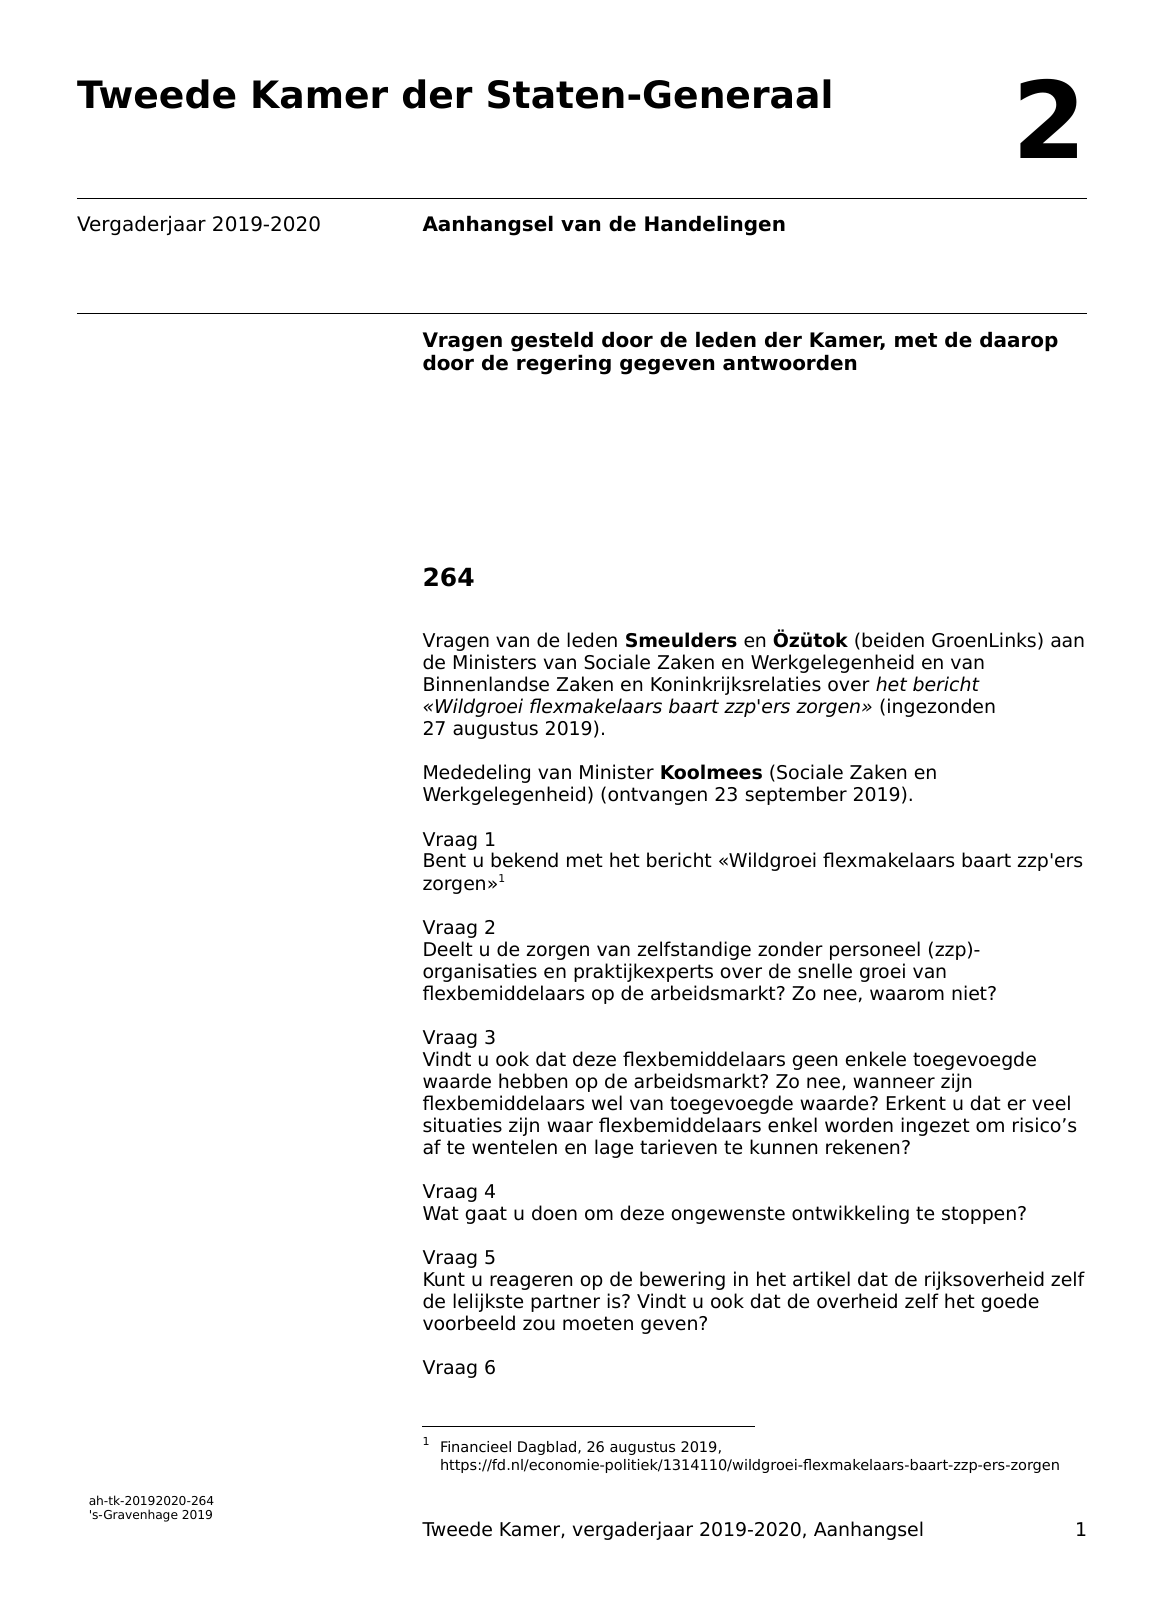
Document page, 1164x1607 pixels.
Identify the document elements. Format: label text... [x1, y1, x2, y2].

text Wat gaat u doen om deze ongewenste ontwikkeling te stoppen? [422, 1203, 1087, 1225]
text Vragen van de leden Smeulders en Özütok (beiden GroenLinks) aan de Ministers van Sociale Zaken en Werkgelegenheid en van Binnenlandse Zaken en Koninkrijksrelaties over het bericht «Wildgroei flexmakelaars baart zzp'ers zorgen» (ingezonden 27 augustus 2019). [422, 630, 1087, 740]
text Vindt u ook dat deze flexbemiddelaars geen enkele toegevoegde waarde hebben op de arbeidsmarkt? Zo nee, wanneer zijn flexbemiddelaars wel van toegevoegde waarde? Erkent u dat er veel situaties zijn waar flexbemiddelaars enkel worden ingezet om risico’s af te wentelen en lage tarieven te kunnen rekenen? [422, 1049, 1087, 1158]
text Vraag 4 [422, 1181, 1087, 1203]
text Vraag 2 [422, 917, 1087, 938]
table_cell Vragen gesteld door de leden der Kamer, met de daarop door de regering gegeven antwoorden [422, 314, 1087, 375]
text ah-tk-20192020-264 [88, 1494, 323, 1508]
text Mededeling van Minister Koolmees (Sociale Zaken en Werkgelegenheid) (ontvangen 23 september 2019). [422, 762, 1087, 806]
text Vraag 1 [422, 828, 1087, 850]
table_cell [77, 314, 422, 375]
text Vraag 6 [422, 1357, 1087, 1379]
text Deelt u de zorgen van zelfstandige zonder personeel (zzp)-organisaties en praktijkexperts over de snelle groei van flexbemiddelaars op de arbeidsmarkt? Zo nee, waarom niet? [422, 938, 1087, 1004]
table_cell Vergaderjaar 2019-2020 [77, 199, 422, 313]
table_header 2 [886, 59, 1087, 198]
text Vraag 3 [422, 1027, 1087, 1049]
text Kunt u reageren op de bewering in het artikel dat de rijksoverheid zelf de lelijkste partner is? Vindt u ook dat de overheid zelf het goede voorbeeld zou moeten geven? [422, 1269, 1087, 1335]
text 264 [422, 563, 1087, 592]
text Vraag 5 [422, 1247, 1087, 1269]
text 's-Gravenhage 2019 [88, 1508, 323, 1522]
text Bent u bekend met het bericht «Wildgroei flexmakelaars baart zzp'ers zorgen» [422, 850, 1087, 894]
text Financieel Dagblad, 26 augustus 2019, https://fd.nl/economie-politiek/1314110/wildgroei-flexmakelaars-baart-zzp-ers-zorgen [422, 1435, 1087, 1474]
table_cell Aanhangsel van de Handelingen [422, 199, 1087, 313]
table_header Tweede Kamer der Staten-Generaal [77, 59, 886, 198]
